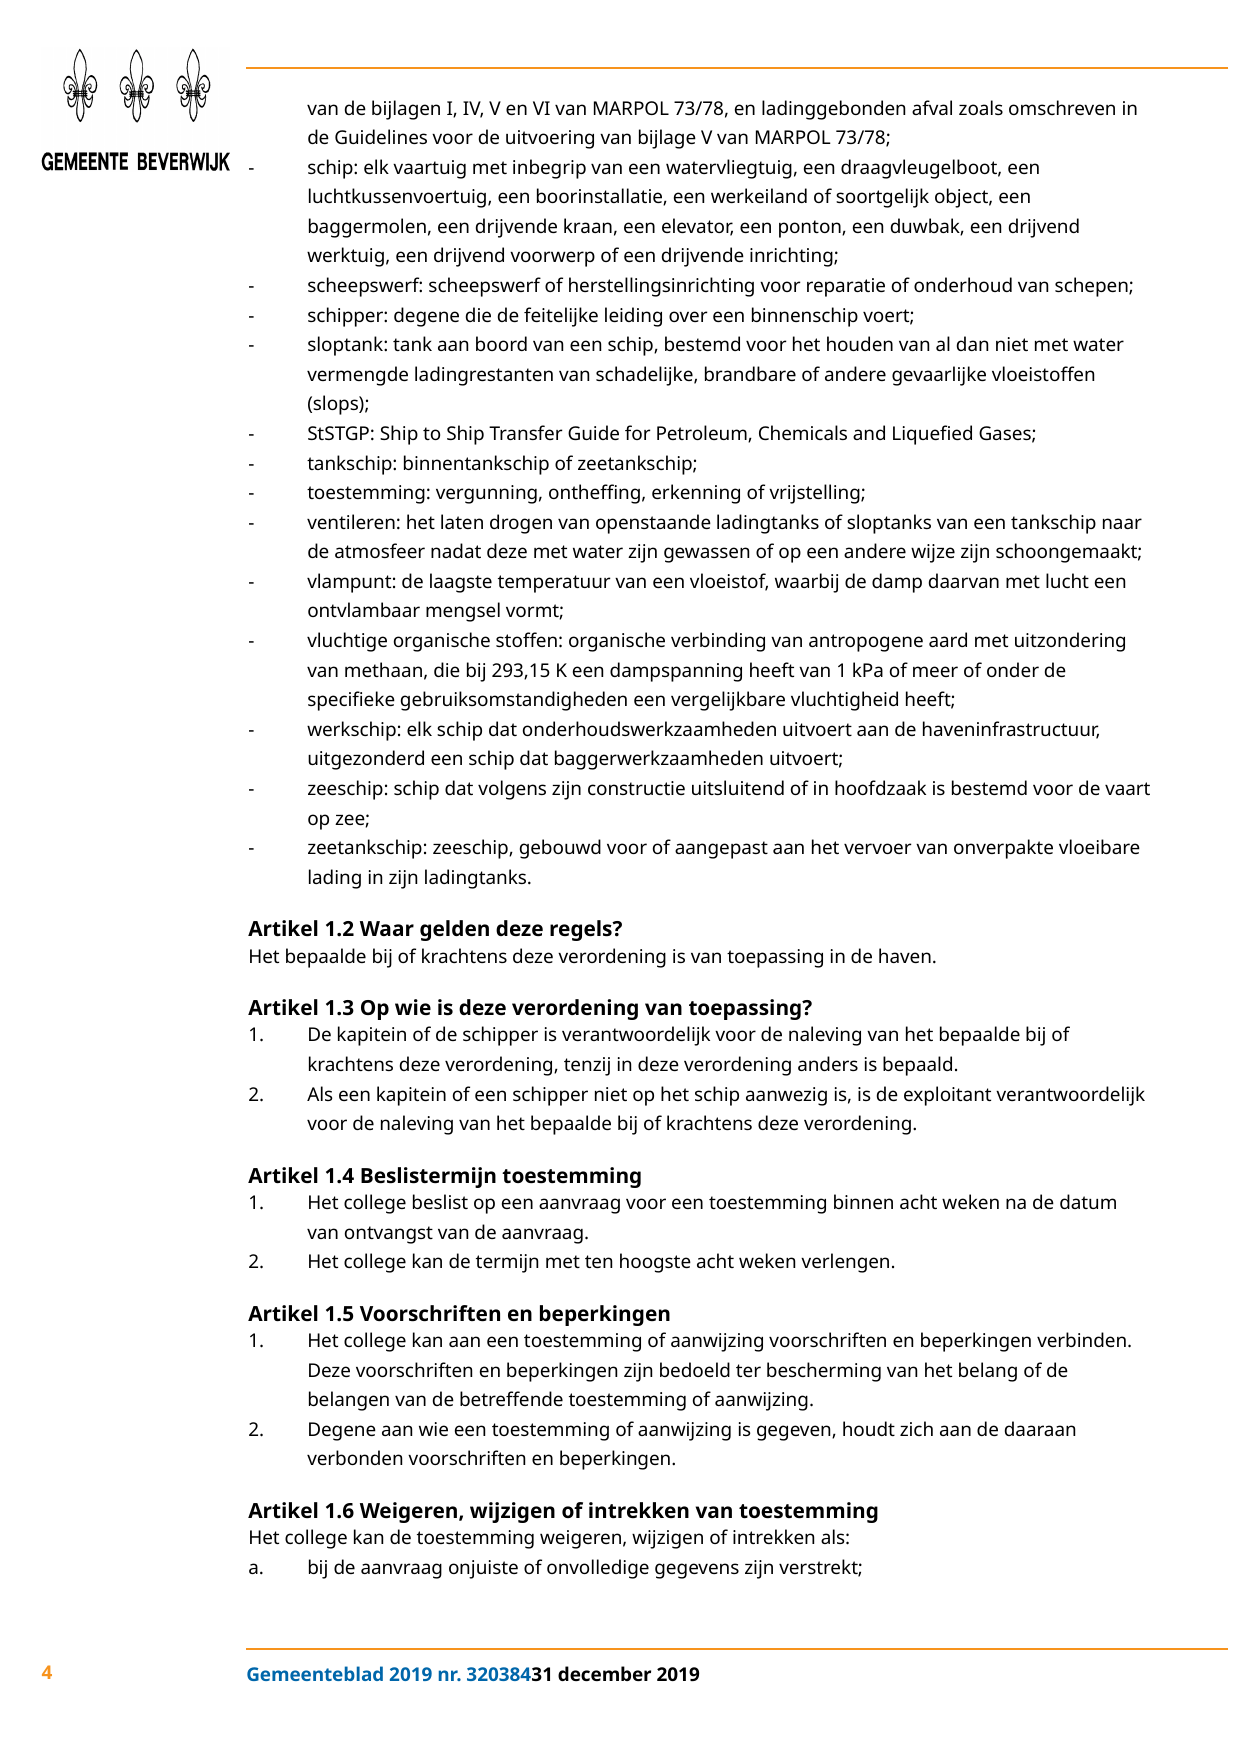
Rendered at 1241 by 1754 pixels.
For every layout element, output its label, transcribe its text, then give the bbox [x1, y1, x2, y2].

list toestemming: vergunning, ontheffing, erkenning of vrijstelling; [248, 479, 1152, 505]
list Het college beslist op een aanvraag voor een toestemming binnen acht weken na de datum van ontvangst van de aanvraag. [248, 1189, 1152, 1244]
picture [41, 47, 231, 172]
list vluchtige organische stoffen: organische verbinding van antropogene aard met uitzondering van methaan, die bij 293,15 K een dampspanning heeft van 1 kPa of meer of onder de specifieke gebruiksomstandigheden een vergelijkbare vluchtigheid heeft; [248, 627, 1152, 712]
list Als een kapitein of een schipper niet op het schip aanwezig is, is de exploitant verantwoordelijk voor de naleving van het bepaalde bij of krachtens deze verordening. [248, 1081, 1152, 1136]
text Het bepaalde bij of krachtens deze verordening is van toepassing in de haven. [248, 943, 1152, 968]
list Het college kan de termijn met ten hoogste acht weken verlengen. [248, 1248, 1152, 1274]
list tankschip: binnentankschip of zeetankschip; [248, 450, 1152, 476]
list StSTGP: Ship to Ship Transfer Guide for Petroleum, Chemicals and Liquefied Gases; [248, 420, 1152, 446]
text Het college kan de toestemming weigeren, wijzigen of intrekken als: [248, 1524, 1152, 1550]
list schipper: degene die de feitelijke leiding over een binnenschip voert; [248, 302, 1152, 328]
list vlampunt: de laagste temperatuur van een vloeistof, waarbij de damp daarvan met lucht een ontvlambaar mengsel vormt; [248, 568, 1152, 623]
list ventileren: het laten drogen van openstaande ladingtanks of sloptanks van een tankschip naar de atmosfeer nadat deze met water zijn gewassen of op een andere wijze zijn schoongemaakt; [248, 509, 1152, 564]
text Artikel 1.4 Beslistermijn toestemming [248, 1161, 1152, 1189]
list werkschip: elk schip dat onderhoudswerkzaamheden uitvoert aan de haveninfrastructuur, uitgezonderd een schip dat baggerwerkzaamheden uitvoert; [248, 716, 1152, 771]
list van de bĳlagen I, IV, V en VI van MARPOL 73/78, en ladinggebonden afval zoals omschreven in de Guidelines voor de uitvoering van bĳlage V van MARPOL 73/78; [248, 95, 1152, 150]
text Artikel 1.6 Weigeren, wijzigen of intrekken van toestemming [248, 1496, 1152, 1524]
list Degene aan wie een toestemming of aanwijzing is gegeven, houdt zich aan de daaraan verbonden voorschriften en beperkingen. [248, 1416, 1152, 1471]
list De kapitein of de schipper is verantwoordelijk voor de naleving van het bepaalde bij of krachtens deze verordening, tenzij in deze verordening anders is bepaald. [248, 1022, 1152, 1077]
list bij de aanvraag onjuiste of onvolledige gegevens zijn verstrekt; [248, 1554, 1152, 1580]
list Het college kan aan een toestemming of aanwijzing voorschriften en beperkingen verbinden. Deze voorschriften en beperkingen zijn bedoeld ter bescherming van het belang of de belangen van de betreffende toestemming of aanwijzing. [248, 1327, 1152, 1412]
text Artikel 1.2 Waar gelden deze regels? [248, 914, 1152, 943]
list zeeschip: schip dat volgens zijn constructie uitsluitend of in hoofdzaak is bestemd voor de vaart op zee; [248, 775, 1152, 831]
text Artikel 1.5 Voorschriften en beperkingen [248, 1299, 1152, 1327]
list sloptank: tank aan boord van een schip, bestemd voor het houden van al dan niet met water vermengde ladingrestanten van schadelijke, brandbare of andere gevaarlijke vloeistoffen (slops); [248, 331, 1152, 416]
list zeetankschip: zeeschip, gebouwd voor of aangepast aan het vervoer van onverpakte vloeibare lading in zijn ladingtanks. [248, 834, 1152, 890]
list schip: elk vaartuig met inbegrip van een watervliegtuig, een draagvleugelboot, een luchtkussenvoertuig, een boorinstallatie, een werkeiland of soortgelijk object, een baggermolen, een drijvende kraan, een elevator, een ponton, een duwbak, een drijvend werktuig, een drijvend voorwerp of een drijvende inrichting; [248, 154, 1152, 268]
list scheepswerf: scheepswerf of herstellingsinrichting voor reparatie of onderhoud van schepen; [248, 272, 1152, 298]
text Artikel 1.3 Op wie is deze verordening van toepassing? [248, 993, 1152, 1022]
